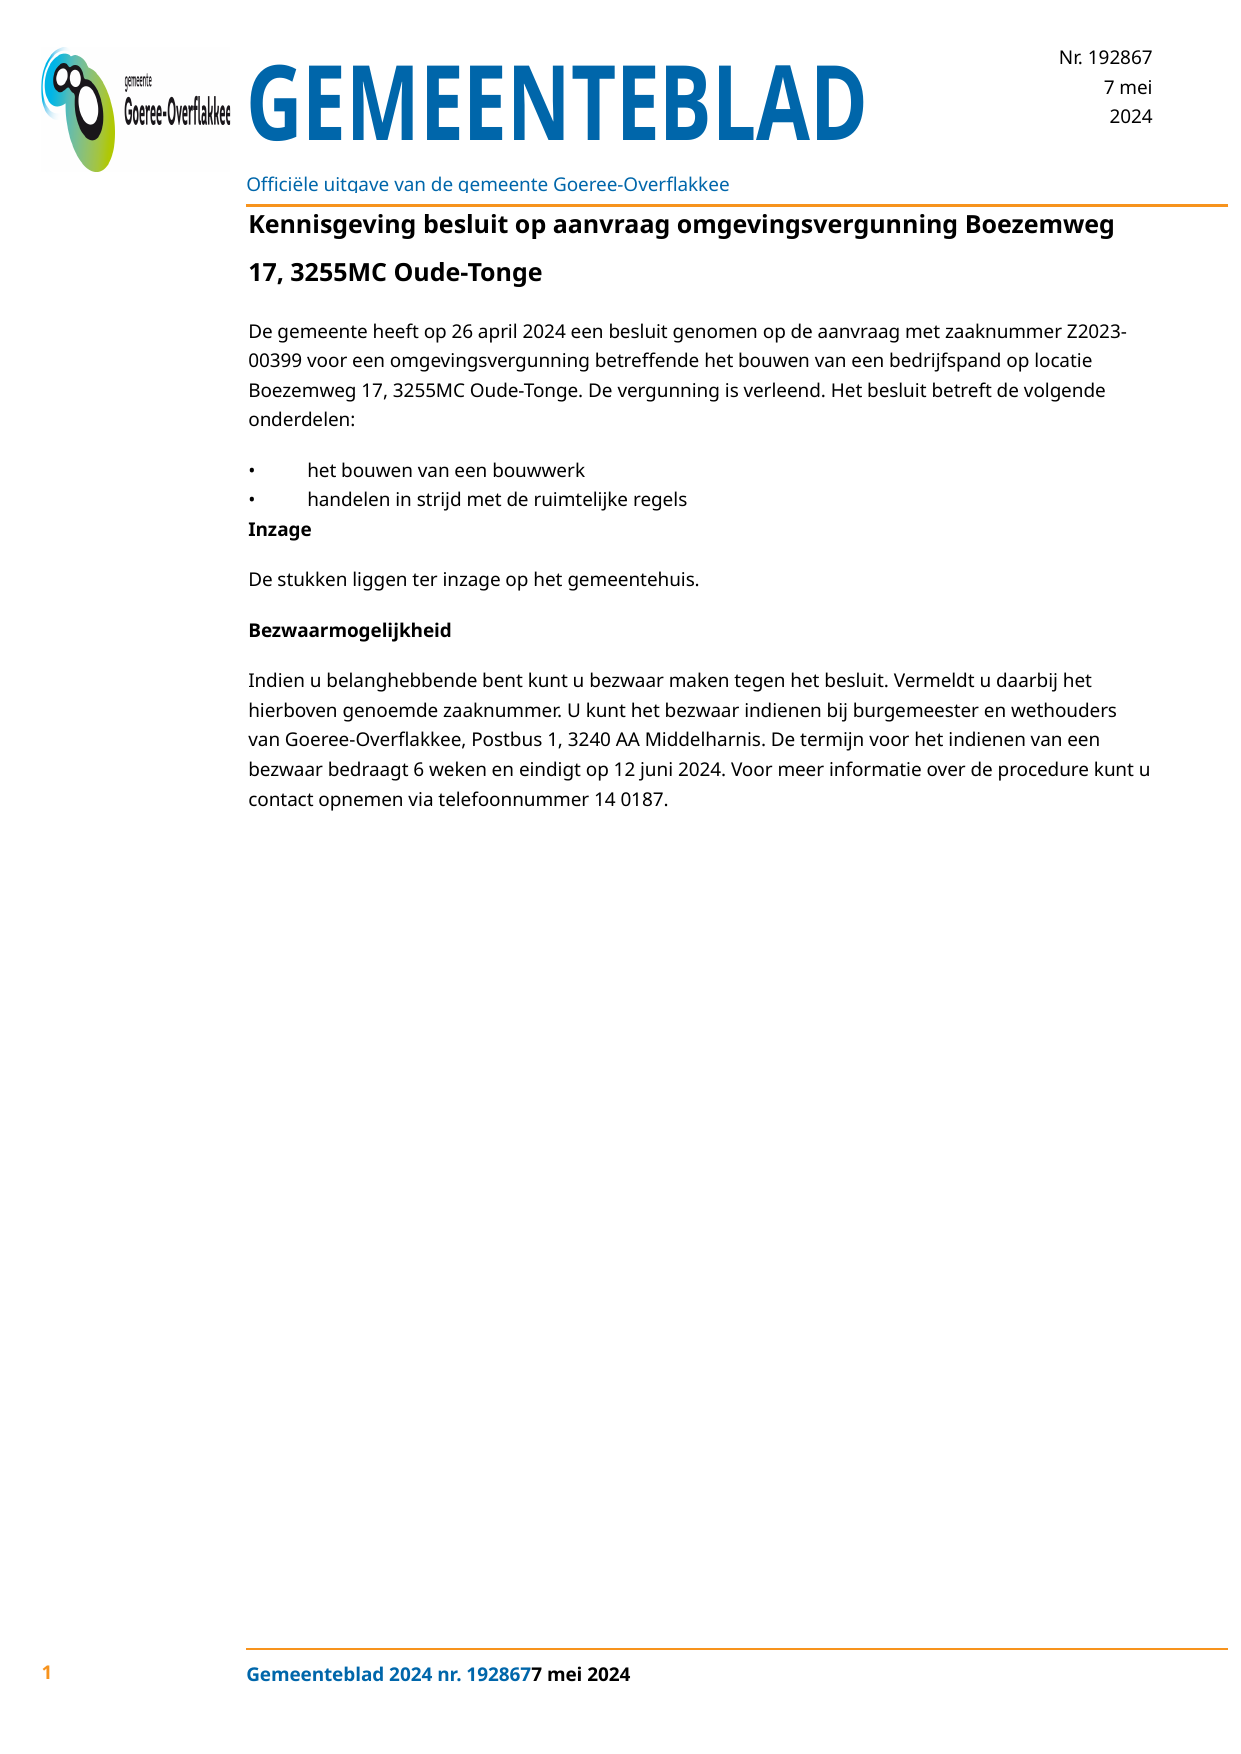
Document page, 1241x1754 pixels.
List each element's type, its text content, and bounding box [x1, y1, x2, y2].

text Kennisgeving besluit op aanvraag omgevingsvergunning Boezemweg 17, 3255MC Oude-Tonge [248, 207, 1152, 288]
text De gemeente heeft op 26 april 2024 een besluit genomen op de aanvraag met zaaknummer Z2023-00399 voor een omgevingsvergunning betreffende het bouwen van een bedrijfspand op locatie Boezemweg 17, 3255MC Oude-Tonge. De vergunning is verleend. Het besluit betreft de volgende onderdelen: [248, 318, 1152, 432]
list het bouwen van een bouwwerk [248, 457, 1152, 483]
text De stukken liggen ter inzage op het gemeentehuis. [248, 567, 1152, 592]
text Bezwaarmogelijkheid [248, 617, 1152, 643]
picture [41, 47, 231, 172]
text Inzage [248, 516, 1152, 542]
list handelen in strijd met de ruimtelijke regels [248, 487, 1152, 512]
text Indien u belanghebbende bent kunt u bezwaar maken tegen het besluit. Vermeldt u daarbij het hierboven genoemde zaaknummer. U kunt het bezwaar indienen bij burgemeester en wethouders van Goeree-Overflakkee, Postbus 1, 3240 AA Middelharnis. De termijn voor het indienen van een bezwaar bedraagt 6 weken en eindigt op 12 juni 2024. Voor meer informatie over de procedure kunt u contact opnemen via telefoonnummer 14 0187. [248, 667, 1152, 812]
